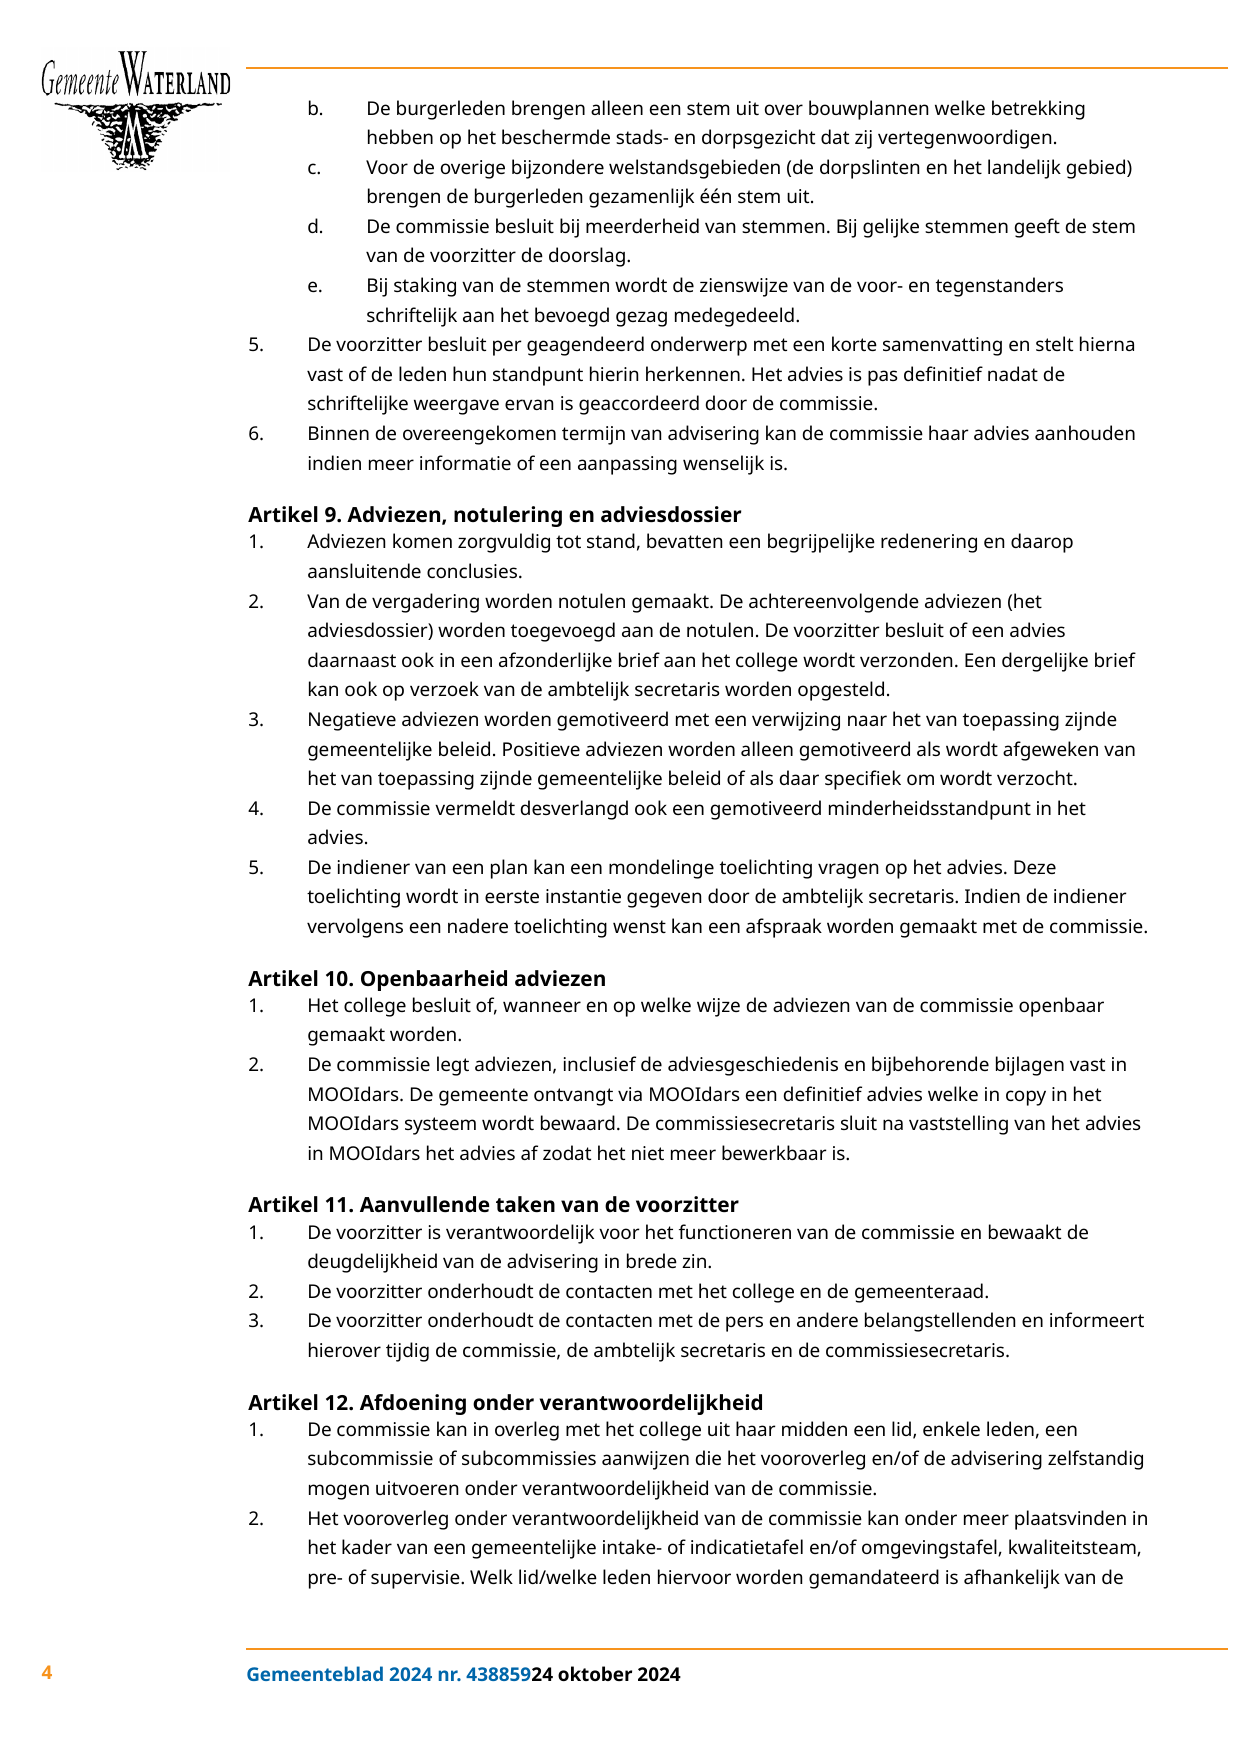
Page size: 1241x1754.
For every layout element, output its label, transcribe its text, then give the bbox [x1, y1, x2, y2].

list Voor de overige bijzondere welstandsgebieden (de dorpslinten en het landelijk gebied) brengen de burgerleden gezamenlijk één stem uit. [307, 154, 1152, 209]
list Adviezen komen zorgvuldig tot stand, bevatten een begrijpelijke redenering en daarop aansluitende conclusies. [248, 529, 1152, 584]
picture [41, 47, 231, 172]
text Artikel 11. Aanvullende taken van de voorzitter [248, 1190, 1152, 1219]
text Artikel 12. Afdoening onder verantwoordelijkheid [248, 1388, 1152, 1416]
list Binnen de overeengekomen termijn van advisering kan de commissie haar advies aanhouden indien meer informatie of een aanpassing wenselijk is. [248, 420, 1152, 476]
list De voorzitter besluit per geagendeerd onderwerp met een korte samenvatting en stelt hierna vast of de leden hun standpunt hierin herkennen. Het advies is pas definitief nadat de schriftelijke weergave ervan is geaccordeerd door de commissie. [248, 331, 1152, 416]
list Bij staking van de stemmen wordt de zienswijze van de voor- en tegenstanders schriftelijk aan het bevoegd gezag medegedeeld. [307, 272, 1152, 328]
text Artikel 9. Adviezen, notulering en adviesdossier [248, 500, 1152, 529]
list De voorzitter is verantwoordelijk voor het functioneren van de commissie en bewaakt de deugdelijkheid van de advisering in brede zin. [248, 1219, 1152, 1274]
list De indiener van een plan kan een mondelinge toelichting vragen op het advies. Deze toelichting wordt in eerste instantie gegeven door de ambtelijk secretaris. Indien de indiener vervolgens een nadere toelichting wenst kan een afspraak worden gemaakt met de commissie. [248, 854, 1152, 939]
list Het vooroverleg onder verantwoordelijkheid van de commissie kan onder meer plaatsvinden in het kader van een gemeentelijke intake- of indicatietafel en/of omgevingstafel, kwaliteitsteam, pre- of supervisie. Welk lid/welke leden hiervoor worden gemandateerd is afhankelijk van de [248, 1505, 1152, 1590]
list De commissie vermeldt desverlangd ook een gemotiveerd minderheidsstandpunt in het advies. [248, 795, 1152, 850]
list Van de vergadering worden notulen gemaakt. De achtereenvolgende adviezen (het adviesdossier) worden toegevoegd aan de notulen. De voorzitter besluit of een advies daarnaast ook in een afzonderlijke brief aan het college wordt verzonden. Een dergelijke brief kan ook op verzoek van de ambtelijk secretaris worden opgesteld. [248, 588, 1152, 702]
list De commissie kan in overleg met het college uit haar midden een lid, enkele leden, een subcommissie of subcommissies aanwijzen die het vooroverleg en/of de advisering zelfstandig mogen uitvoeren onder verantwoordelijkheid van de commissie. [248, 1416, 1152, 1501]
list Negatieve adviezen worden gemotiveerd met een verwijzing naar het van toepassing zijnde gemeentelijke beleid. Positieve adviezen worden alleen gemotiveerd als wordt afgeweken van het van toepassing zijnde gemeentelijke beleid of als daar specifiek om wordt verzocht. [248, 706, 1152, 791]
list De voorzitter onderhoudt de contacten met het college en de gemeenteraad. [248, 1278, 1152, 1304]
list De commissie legt adviezen, inclusief de adviesgeschiedenis en bijbehorende bijlagen vast in MOOIdars. De gemeente ontvangt via MOOIdars een definitief advies welke in copy in het MOOIdars systeem wordt bewaard. De commissiesecretaris sluit na vaststelling van het advies in MOOIdars het advies af zodat het niet meer bewerkbaar is. [248, 1051, 1152, 1166]
list De voorzitter onderhoudt de contacten met de pers en andere belangstellenden en informeert hierover tijdig de commissie, de ambtelijk secretaris en de commissiesecretaris. [248, 1308, 1152, 1363]
list De commissie besluit bij meerderheid van stemmen. Bij gelijke stemmen geeft de stem van de voorzitter de doorslag. [307, 213, 1152, 268]
list Het college besluit of, wanneer en op welke wijze de adviezen van de commissie openbaar gemaakt worden. [248, 992, 1152, 1047]
list De burgerleden brengen alleen een stem uit over bouwplannen welke betrekking hebben op het beschermde stads- en dorpsgezicht dat zij vertegenwoordigen. [307, 95, 1152, 150]
text Artikel 10. Openbaarheid adviezen [248, 964, 1152, 992]
